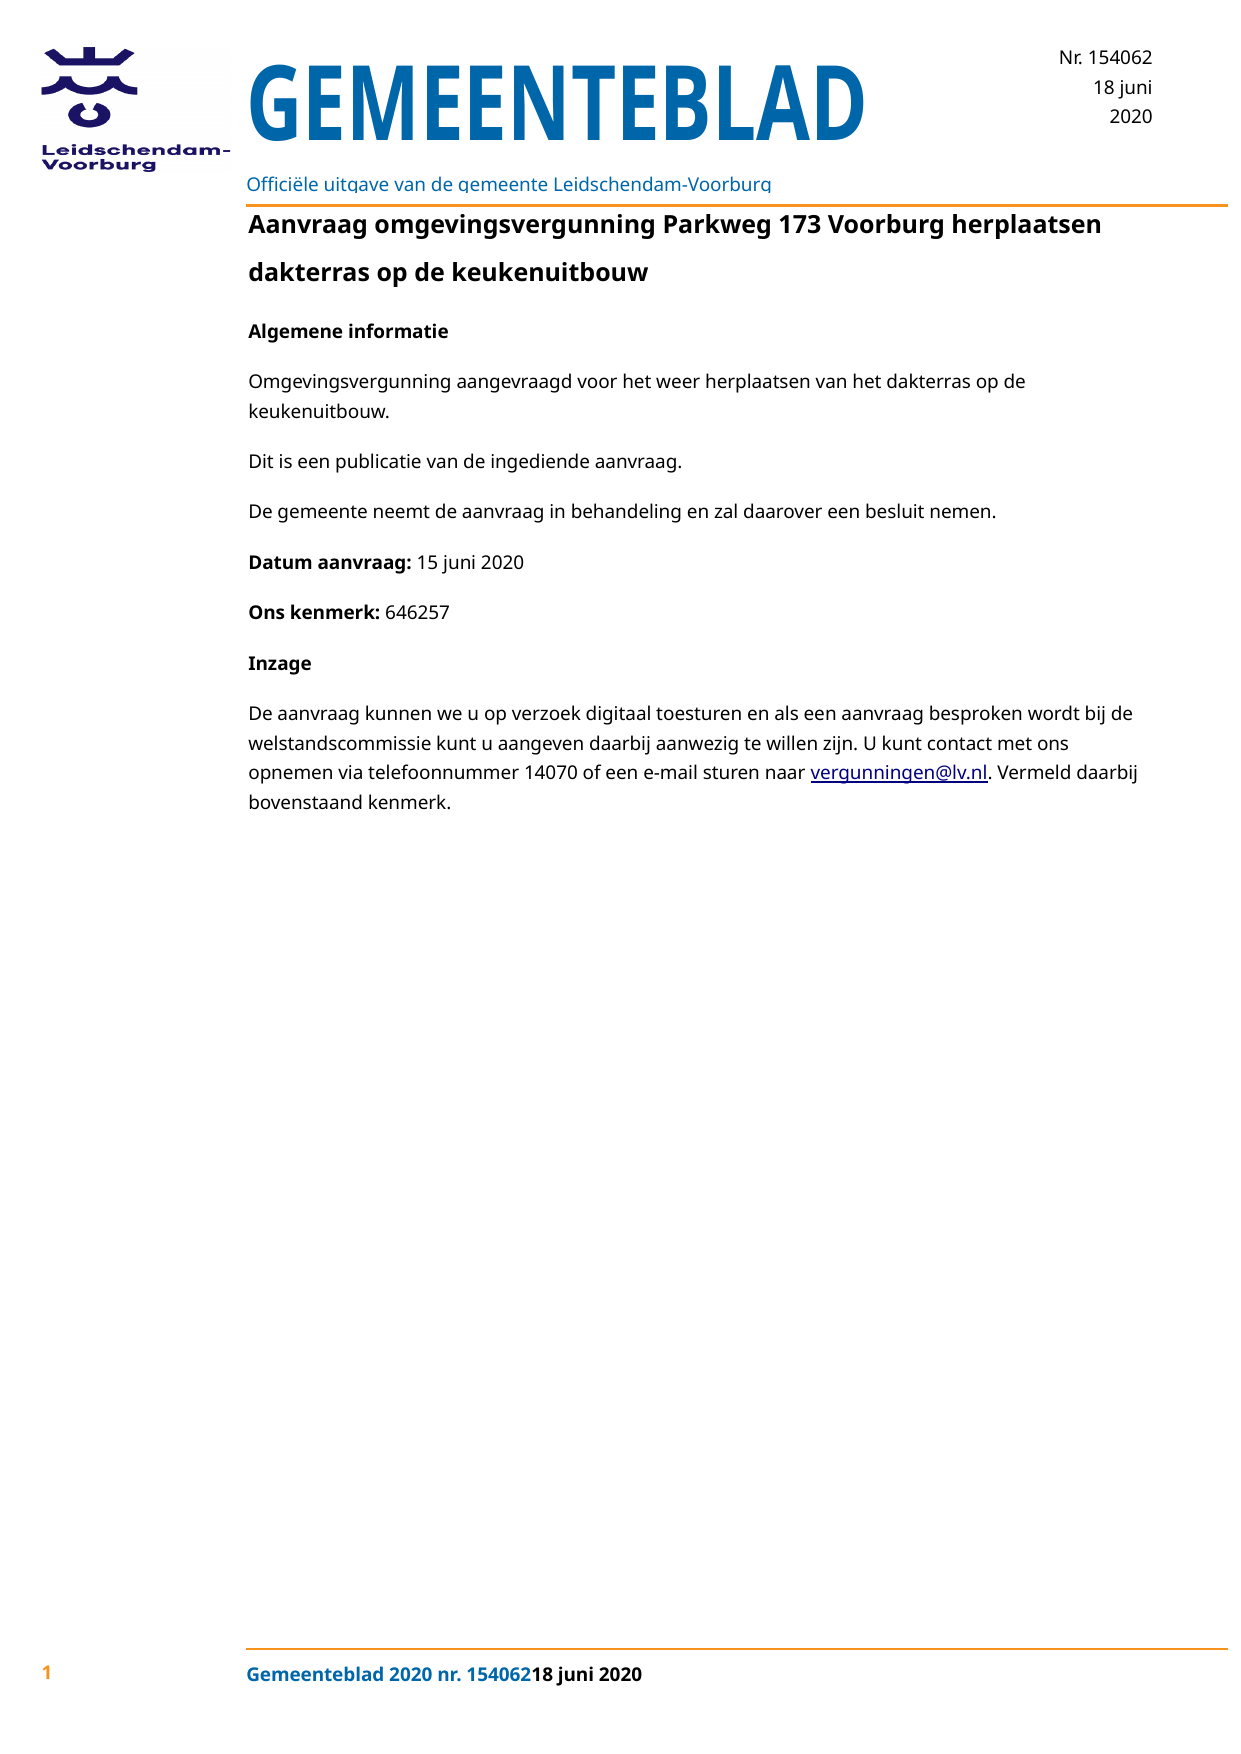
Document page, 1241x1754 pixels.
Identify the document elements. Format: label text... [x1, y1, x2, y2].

text Dit is een publicatie van de ingediende aanvraag. [248, 448, 1152, 474]
text Algemene informatie [248, 318, 1152, 344]
text Omgevingsvergunning aangevraagd voor het weer herplaatsen van het dakterras op de keukenuitbouw. [248, 368, 1152, 424]
text Ons kenmerk: 646257 [248, 599, 1152, 625]
text Datum aanvraag: 15 juni 2020 [248, 549, 1152, 575]
text De aanvraag kunnen we u op verzoek digitaal toesturen en als een aanvraag besproken wordt bij de welstandscommissie kunt u aangeven daarbij aanwezig te willen zijn. U kunt contact met ons opnemen via telefoonnummer 14070 of een e-mail sturen naar vergunningen@lv.nl. Vermeld daarbij bovenstaand kenmerk. [248, 700, 1152, 815]
text Inzage [248, 650, 1152, 676]
text De gemeente neemt de aanvraag in behandeling en zal daarover een besluit nemen. [248, 499, 1152, 524]
text Aanvraag omgevingsvergunning Parkweg 173 Voorburg herplaatsen dakterras op de keukenuitbouw [248, 207, 1152, 288]
picture [41, 47, 231, 172]
